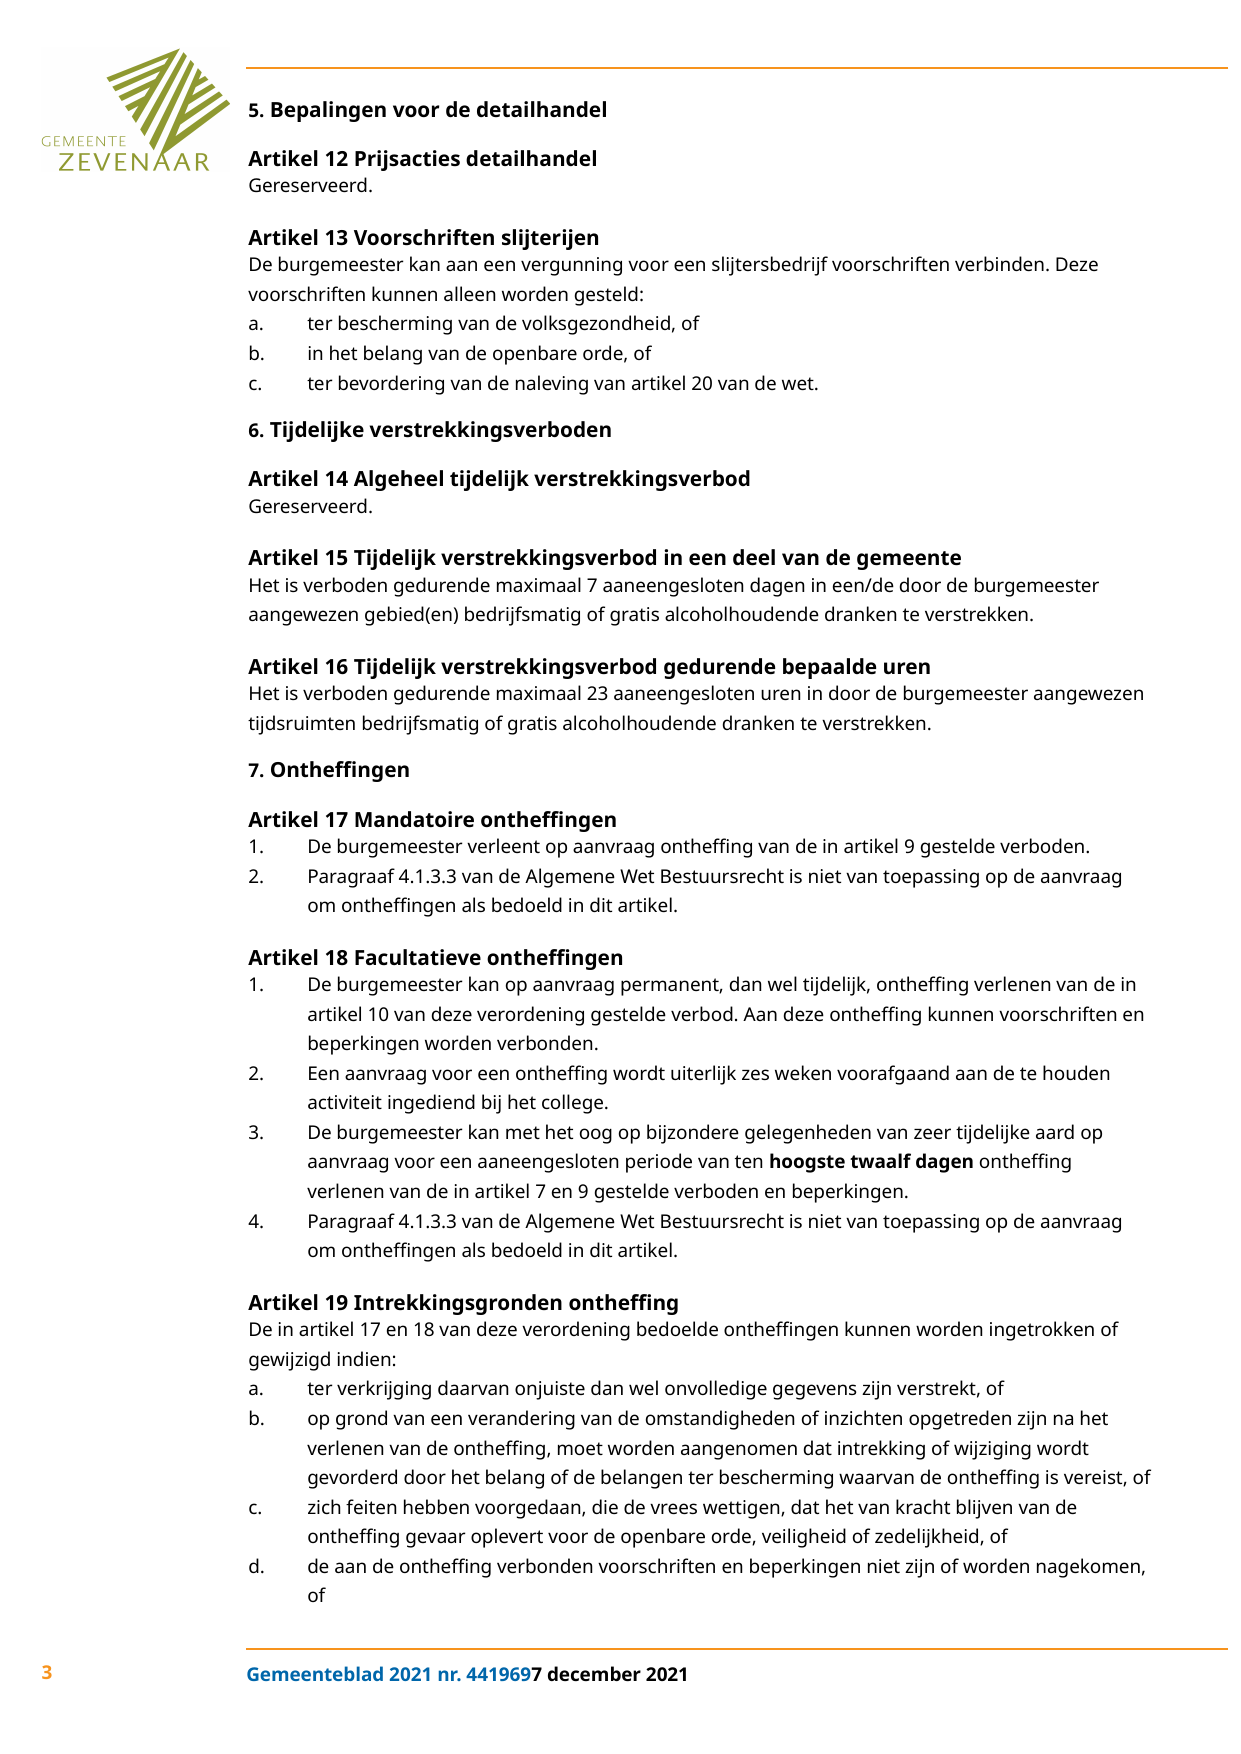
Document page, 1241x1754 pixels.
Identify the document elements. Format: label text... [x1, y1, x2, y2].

text Artikel 18 Facultatieve ontheffingen [248, 943, 1152, 971]
list zich feiten hebben voorgedaan, die de vrees wettigen, dat het van kracht blijven van de ontheffing gevaar oplevert voor de openbare orde, veiligheid of zedelijkheid, of [248, 1494, 1152, 1549]
text Artikel 19 Intrekkingsgronden ontheffing [248, 1288, 1152, 1316]
text Artikel 16 Tijdelijk verstrekkingsverbod gedurende bepaalde uren [248, 652, 1152, 680]
text Gereserveerd. [248, 493, 1152, 519]
list ter verkrijging daarvan onjuiste dan wel onvolledige gegevens zijn verstrekt, of [248, 1376, 1152, 1401]
text Artikel 13 Voorschriften slijterijen [248, 223, 1152, 251]
list Paragraaf 4.1.3.3 van de Algemene Wet Bestuursrecht is niet van toepassing op de aanvraag om ontheffingen als bedoeld in dit artikel. [248, 1208, 1152, 1263]
text Het is verboden gedurende maximaal 7 aaneengesloten dagen in een/de door de burgemeester aangewezen gebied(en) bedrijfsmatig of gratis alcoholhoudende dranken te verstrekken. [248, 572, 1152, 627]
list de aan de ontheffing verbonden voorschriften en beperkingen niet zijn of worden nagekomen, of [248, 1553, 1152, 1608]
list op grond van een verandering van de omstandigheden of inzichten opgetreden zijn na het verlenen van de ontheffing, moet worden aangenomen dat intrekking of wijziging wordt gevorderd door het belang of de belangen ter bescherming waarvan de ontheffing is vereist, of [248, 1405, 1152, 1490]
picture [41, 47, 231, 172]
text Gereserveerd. [248, 172, 1152, 198]
list De burgemeester kan met het oog op bijzondere gelegenheden van zeer tijdelijke aard op aanvraag voor een aaneengesloten periode van ten hoogste twaalf dagen ontheffing verlenen van de in artikel 7 en 9 gestelde verboden en beperkingen. [248, 1119, 1152, 1204]
text Het is verboden gedurende maximaal 23 aaneengesloten uren in door de burgemeester aangewezen tijdsruimten bedrijfsmatig of gratis alcoholhoudende dranken te verstrekken. [248, 680, 1152, 736]
text Artikel 12 Prijsacties detailhandel [248, 144, 1152, 172]
list De burgemeester kan op aanvraag permanent, dan wel tijdelijk, ontheffing verlenen van de in artikel 10 van deze verordening gestelde verbod. Aan deze ontheffing kunnen voorschriften en beperkingen worden verbonden. [248, 971, 1152, 1056]
list in het belang van de openbare orde, of [248, 340, 1152, 366]
list ter bescherming van de volksgezondheid, of [248, 311, 1152, 336]
list De burgemeester verleent op aanvraag ontheffing van de in artikel 9 gestelde verboden. [248, 833, 1152, 859]
text Artikel 15 Tijdelijk verstrekkingsverbod in een deel van de gemeente [248, 543, 1152, 572]
text 6. Tijdelijke verstrekkingsverboden [248, 415, 1152, 444]
text 5. Bepalingen voor de detailhandel [248, 95, 1152, 123]
text Artikel 17 Mandatoire ontheffingen [248, 805, 1152, 833]
text Artikel 14 Algeheel tijdelijk verstrekkingsverbod [248, 464, 1152, 493]
text 7. Ontheffingen [248, 756, 1152, 784]
text De in artikel 17 en 18 van deze verordening bedoelde ontheffingen kunnen worden ingetrokken of gewijzigd indien: [248, 1316, 1152, 1372]
text De burgemeester kan aan een vergunning voor een slijtersbedrijf voorschriften verbinden. Deze voorschriften kunnen alleen worden gesteld: [248, 251, 1152, 307]
list Paragraaf 4.1.3.3 van de Algemene Wet Bestuursrecht is niet van toepassing op de aanvraag om ontheffingen als bedoeld in dit artikel. [248, 863, 1152, 918]
list ter bevordering van de naleving van artikel 20 van de wet. [248, 370, 1152, 395]
list Een aanvraag voor een ontheffing wordt uiterlijk zes weken voorafgaand aan de te houden activiteit ingediend bij het college. [248, 1060, 1152, 1115]
